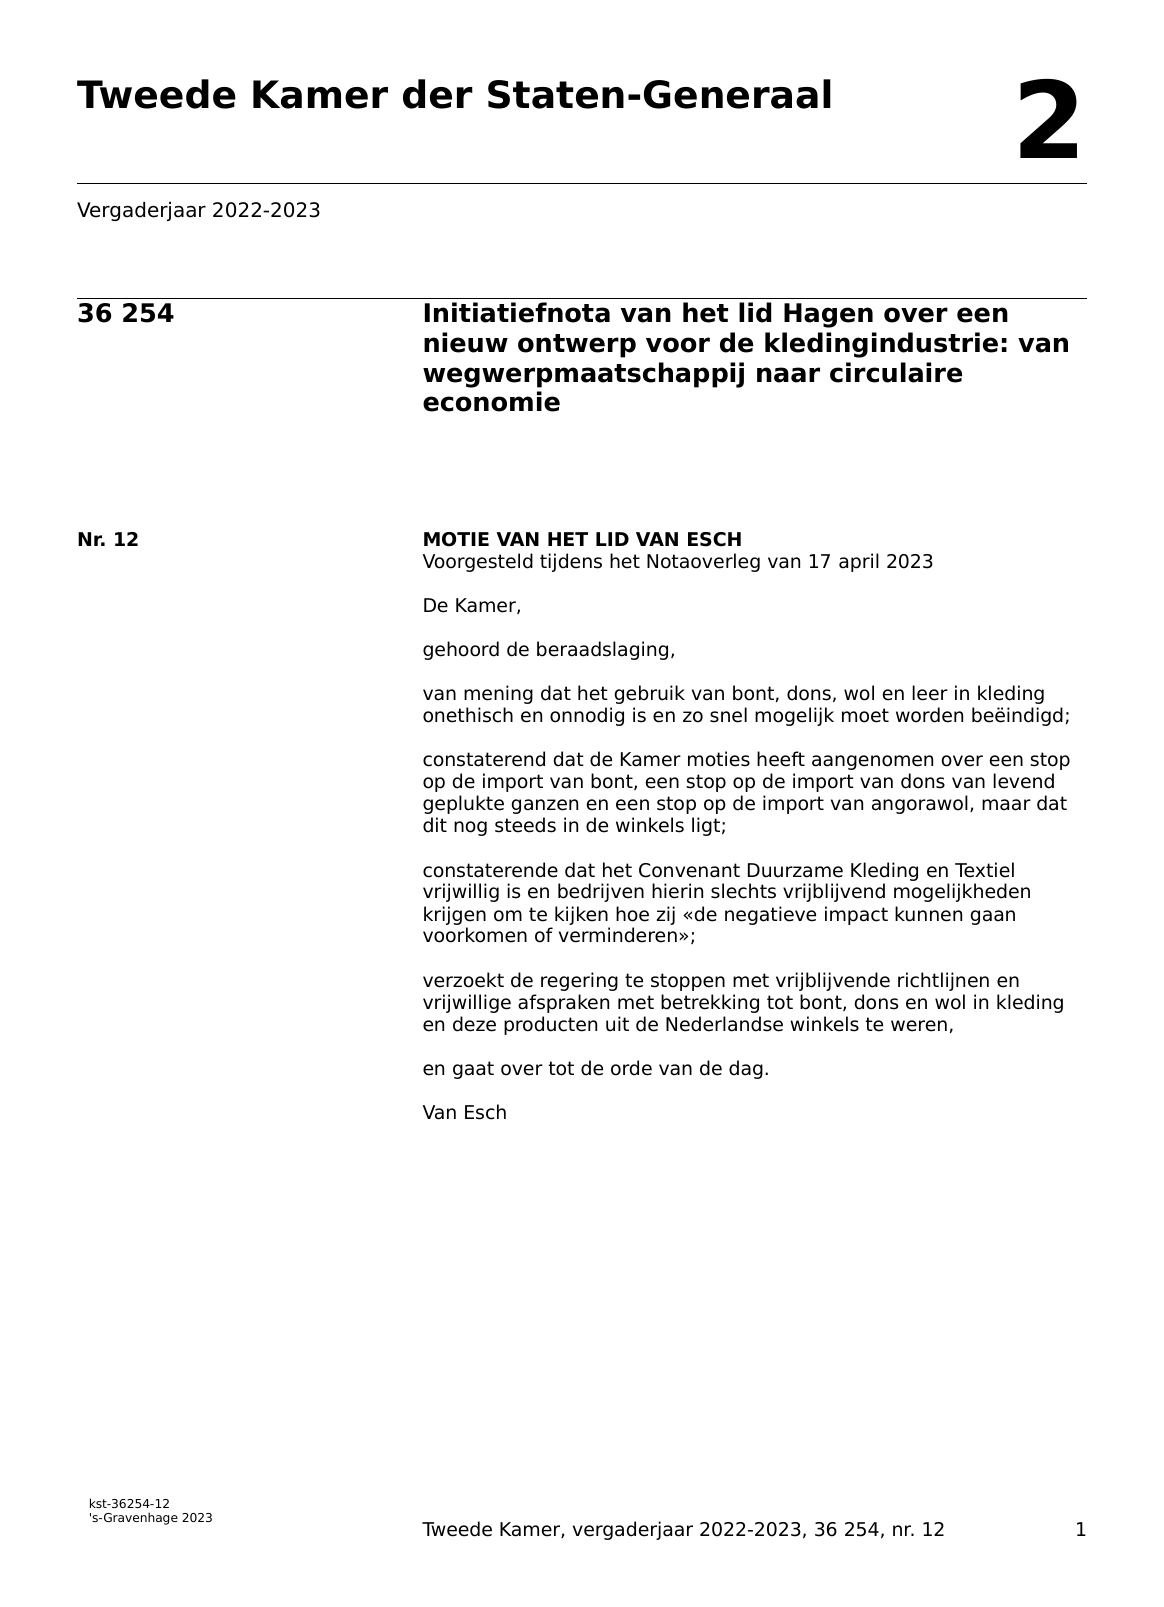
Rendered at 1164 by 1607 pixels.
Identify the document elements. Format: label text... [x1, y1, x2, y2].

text gehoord de beraadslaging, [422, 639, 1087, 661]
subtitle 36 254 Initiatiefnota van het lid Hagen over een nieuw ontwerp voor de kledingindustrie: van wegwerpmaatschappij naar circulaire economie [77, 299, 1087, 418]
table_cell Vergaderjaar 2022-2023 [77, 184, 1087, 298]
text kst-36254-12 [88, 1497, 323, 1511]
text en gaat over tot de orde van de dag. [422, 1058, 1087, 1080]
text Van Esch [422, 1102, 1087, 1124]
subtitle Nr. 12 MOTIE VAN HET LID VAN ESCH [77, 529, 1087, 551]
text Voorgesteld tijdens het Notaoverleg van 17 april 2023 [422, 551, 1087, 573]
text van mening dat het gebruik van bont, dons, wol en leer in kleding onethisch en onnodig is en zo snel mogelijk moet worden beëindigd; [422, 683, 1087, 727]
table_header 2 [886, 59, 1087, 183]
text constaterende dat het Convenant Duurzame Kleding en Textiel vrijwillig is en bedrijven hierin slechts vrijblijvend mogelijkheden krijgen om te kijken hoe zij «de negatieve impact kunnen gaan voorkomen of verminderen»; [422, 859, 1087, 947]
text 's-Gravenhage 2023 [88, 1511, 323, 1525]
text constaterend dat de Kamer moties heeft aangenomen over een stop op de import van bont, een stop op de import van dons van levend geplukte ganzen en een stop op de import van angorawol, maar dat dit nog steeds in de winkels ligt; [422, 749, 1087, 837]
text De Kamer, [422, 595, 1087, 617]
table_header Tweede Kamer der Staten-Generaal [77, 59, 886, 183]
text verzoekt de regering te stoppen met vrijblijvende richtlijnen en vrijwillige afspraken met betrekking tot bont, dons en wol in kleding en deze producten uit de Nederlandse winkels te weren, [422, 969, 1087, 1036]
